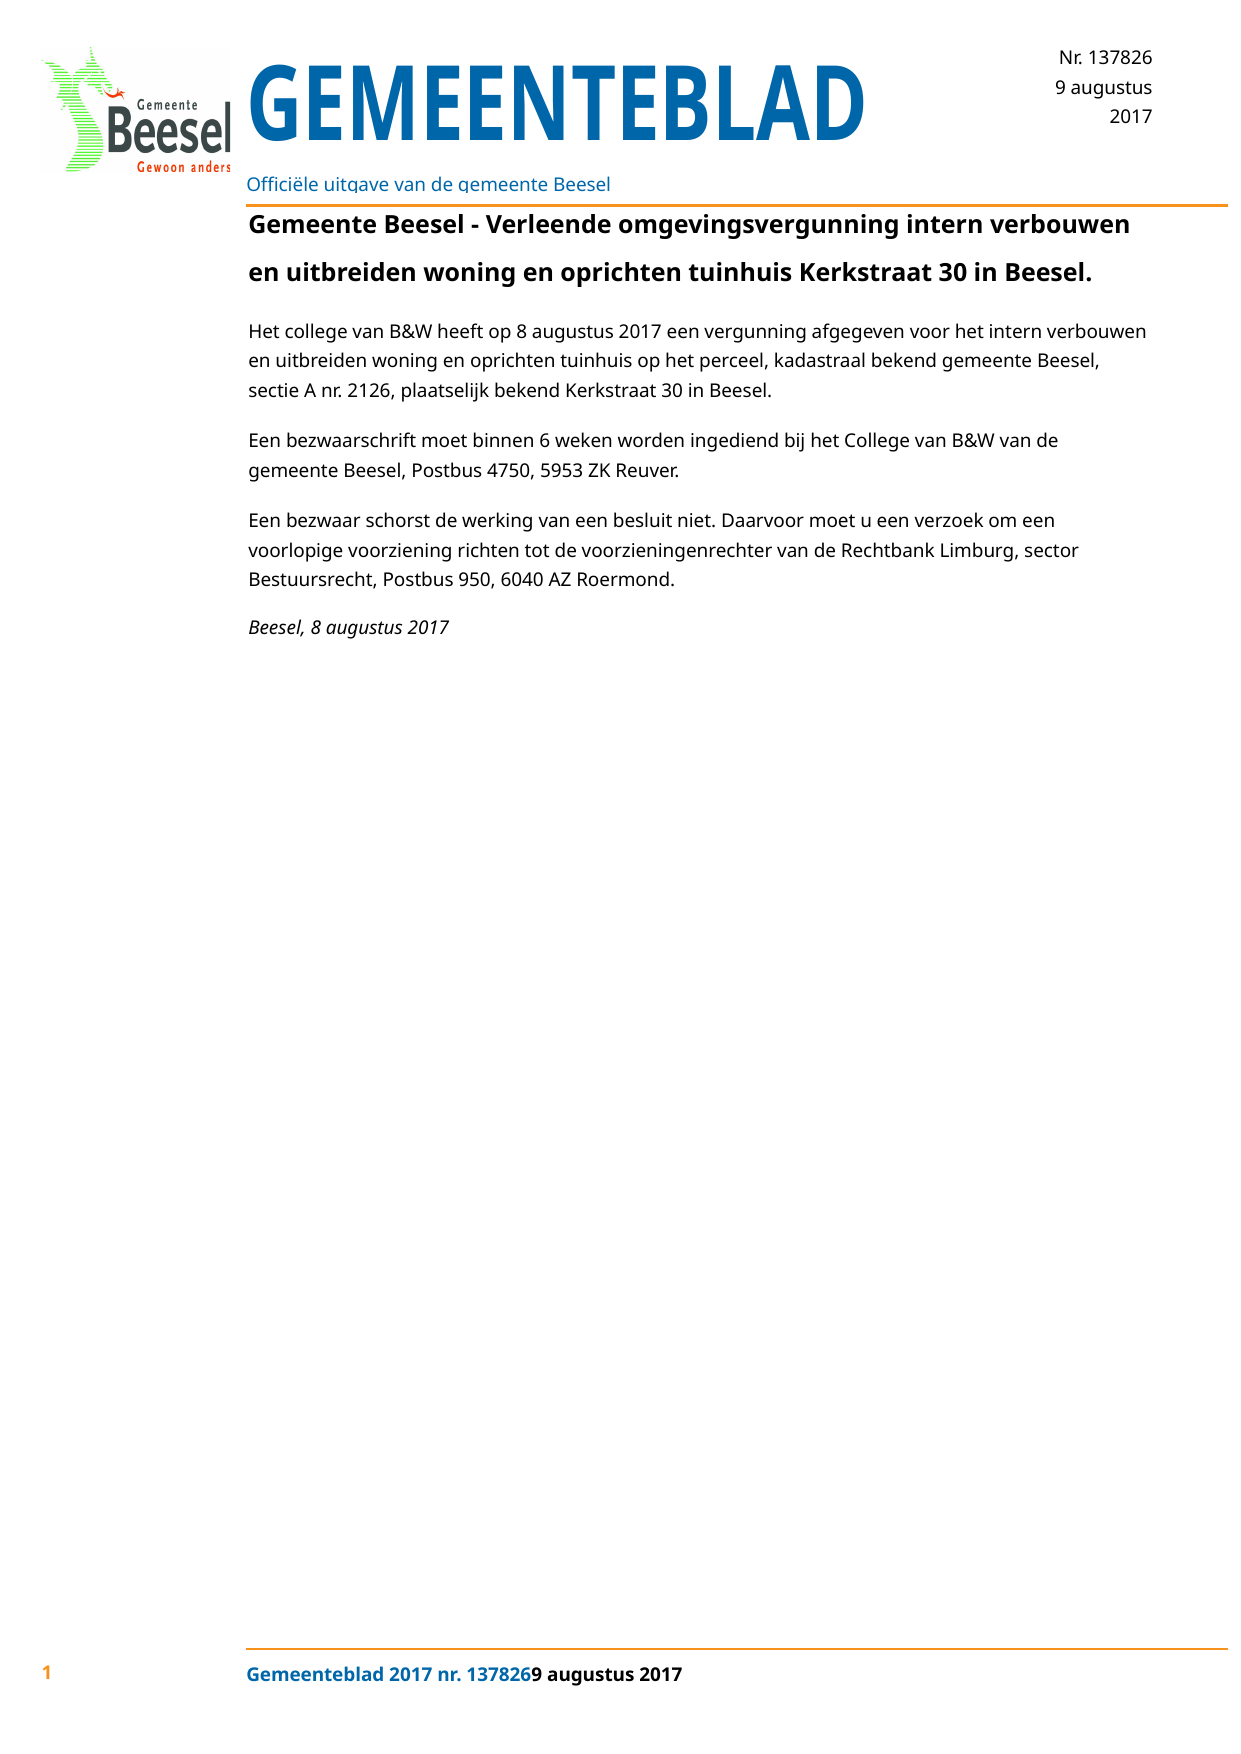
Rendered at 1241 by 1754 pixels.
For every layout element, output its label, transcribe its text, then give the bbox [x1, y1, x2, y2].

text Het college van B&W heeft op 8 augustus 2017 een vergunning afgegeven voor het intern verbouwen en uitbreiden woning en oprichten tuinhuis op het perceel, kadastraal bekend gemeente Beesel, sectie A nr. 2126, plaatselijk bekend Kerkstraat 30 in Beesel. [248, 318, 1152, 403]
text Een bezwaar schorst de werking van een besluit niet. Daarvoor moet u een verzoek om een voorlopige voorziening richten tot de voorzieningenrechter van de Rechtbank Limburg, sector Bestuursrecht, Postbus 950, 6040 AZ Roermond. [248, 507, 1152, 592]
text Gemeente Beesel - Verleende omgevingsvergunning intern verbouwen en uitbreiden woning en oprichten tuinhuis Kerkstraat 30 in Beesel. [248, 207, 1152, 288]
picture [41, 47, 231, 172]
text Beesel, 8 augustus 2017 [248, 614, 1152, 640]
text Een bezwaarschrift moet binnen 6 weken worden ingediend bij het College van B&W van de gemeente Beesel, Postbus 4750, 5953 ZK Reuver. [248, 427, 1152, 483]
